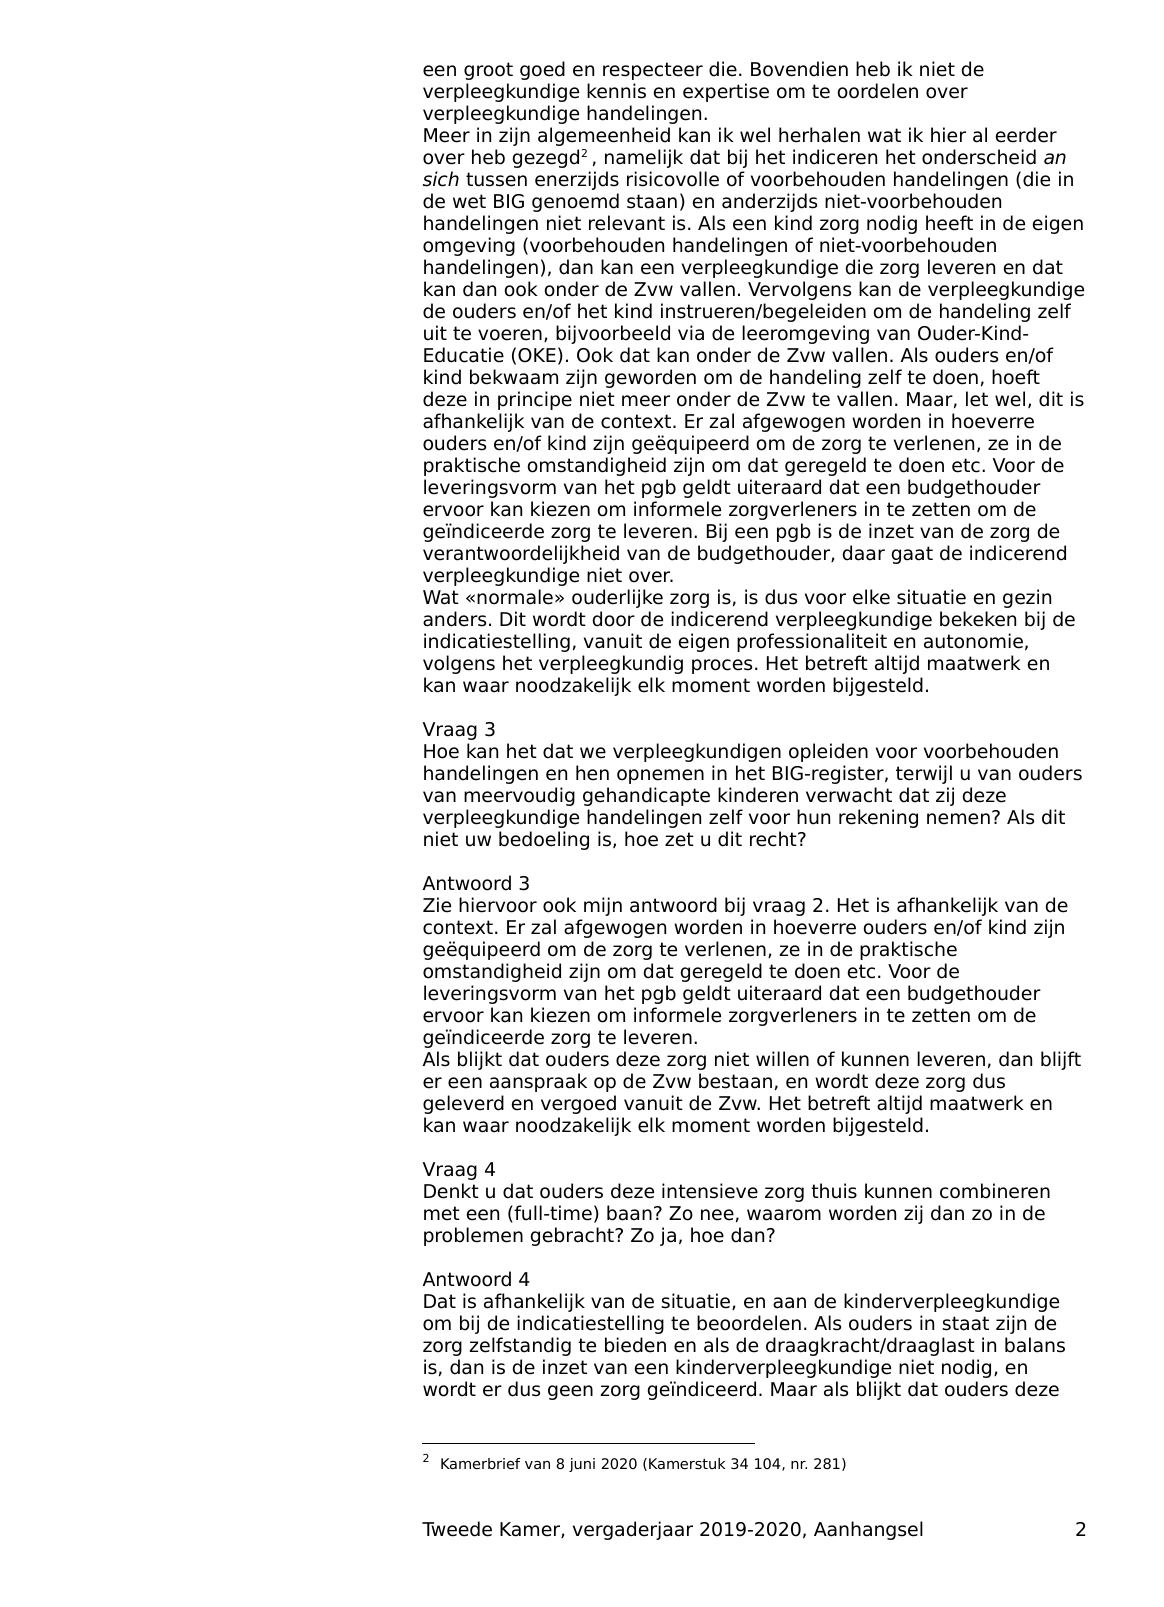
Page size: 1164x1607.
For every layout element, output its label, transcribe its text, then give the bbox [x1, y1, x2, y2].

text Kamerbrief van 8 juni 2020 (Kamerstuk 34 104, nr. 281) [422, 1452, 1087, 1474]
text Denkt u dat ouders deze intensieve zorg thuis kunnen combineren met een (full-time) baan? Zo nee, waarom worden zij dan zo in de problemen gebracht? Zo ja, hoe dan? [422, 1181, 1087, 1247]
text Antwoord 4 [422, 1269, 1087, 1291]
text Vraag 4 [422, 1159, 1087, 1181]
text Antwoord 3 [422, 873, 1087, 895]
text Meer in zijn algemeenheid kan ik wel herhalen wat ik hier al eerder over heb gezegd, namelijk dat bij het indiceren het onderscheid an sich tussen enerzijds risicovolle of voorbehouden handelingen (die in de wet BIG genoemd staan) en anderzijds niet-voorbehouden handelingen niet relevant is. Als een kind zorg nodig heeft in de eigen omgeving (voorbehouden handelingen of niet-voorbehouden handelingen), dan kan een verpleegkundige die zorg leveren en dat kan dan ook onder de Zvw vallen. Vervolgens kan de verpleegkundige de ouders en/of het kind instrueren/begeleiden om de handeling zelf uit te voeren, bijvoorbeeld via de leeromgeving van Ouder-Kind-Educatie (OKE). Ook dat kan onder de Zvw vallen. Als ouders en/of kind bekwaam zijn geworden om de handeling zelf te doen, hoeft deze in principe niet meer onder de Zvw te vallen. Maar, let wel, dit is afhankelijk van de context. Er zal afgewogen worden in hoeverre ouders en/of kind zijn geëquipeerd om de zorg te verlenen, ze in de praktische omstandigheid zijn om dat geregeld te doen etc. Voor de leveringsvorm van het pgb geldt uiteraard dat een budgethouder ervoor kan kiezen om informele zorgverleners in te zetten om de geïndiceerde zorg te leveren. Bij een pgb is de inzet van de zorg de verantwoordelijkheid van de budgethouder, daar gaat de indicerend verpleegkundige niet over. [422, 125, 1087, 587]
text Hoe kan het dat we verpleegkundigen opleiden voor voorbehouden handelingen en hen opnemen in het BIG-register, terwijl u van ouders van meervoudig gehandicapte kinderen verwacht dat zij deze verpleegkundige handelingen zelf voor hun rekening nemen? Als dit niet uw bedoeling is, hoe zet u dit recht? [422, 741, 1087, 851]
text een groot goed en respecteer die. Bovendien heb ik niet de verpleegkundige kennis en expertise om te oordelen over verpleegkundige handelingen. [422, 59, 1087, 125]
text Dat is afhankelijk van de situatie, en aan de kinderverpleegkundige om bij de indicatiestelling te beoordelen. Als ouders in staat zijn de zorg zelfstandig te bieden en als de draagkracht/draaglast in balans is, dan is de inzet van een kinderverpleegkundige niet nodig, en wordt er dus geen zorg geïndiceerd. Maar als blijkt dat ouders deze [422, 1291, 1087, 1401]
text Als blijkt dat ouders deze zorg niet willen of kunnen leveren, dan blijft er een aanspraak op de Zvw bestaan, en wordt deze zorg dus geleverd en vergoed vanuit de Zvw. Het betreft altijd maatwerk en kan waar noodzakelijk elk moment worden bijgesteld. [422, 1048, 1087, 1136]
text Vraag 3 [422, 719, 1087, 741]
text Wat «normale» ouderlijke zorg is, is dus voor elke situatie en gezin anders. Dit wordt door de indicerend verpleegkundige bekeken bij de indicatiestelling, vanuit de eigen professionaliteit en autonomie, volgens het verpleegkundig proces. Het betreft altijd maatwerk en kan waar noodzakelijk elk moment worden bijgesteld. [422, 587, 1087, 696]
text Zie hiervoor ook mijn antwoord bij vraag 2. Het is afhankelijk van de context. Er zal afgewogen worden in hoeverre ouders en/of kind zijn geëquipeerd om de zorg te verlenen, ze in de praktische omstandigheid zijn om dat geregeld te doen etc. Voor de leveringsvorm van het pgb geldt uiteraard dat een budgethouder ervoor kan kiezen om informele zorgverleners in te zetten om de geïndiceerde zorg te leveren. [422, 895, 1087, 1048]
